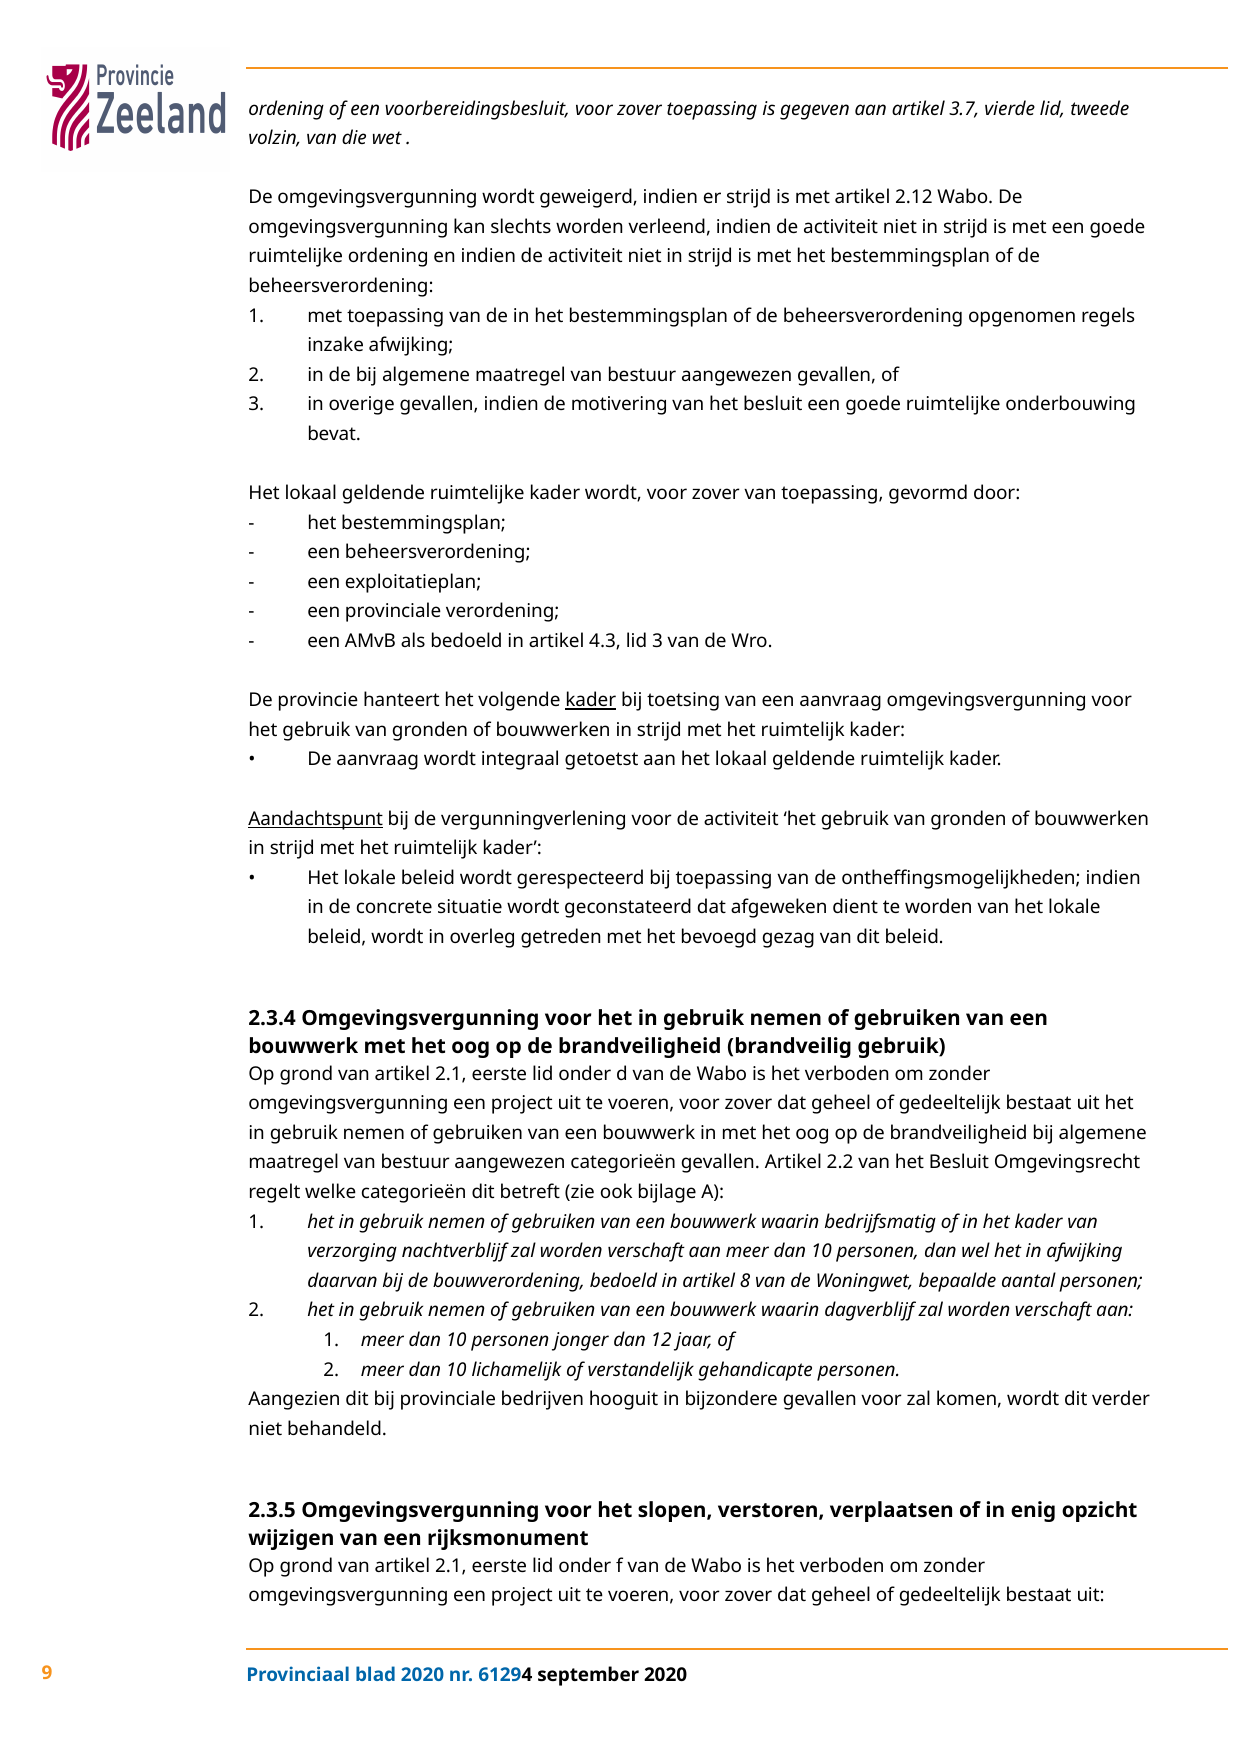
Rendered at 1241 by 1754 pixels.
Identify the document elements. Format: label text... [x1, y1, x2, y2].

text 2.3.5 Omgevingsvergunning voor het slopen, verstoren, verplaatsen of in enig opzicht wijzigen van een rijksmonument [248, 1495, 1152, 1552]
text ordening of een voorbereidingsbesluit, voor zover toepassing is gegeven aan artikel 3.7, vierde lid, tweede volzin, van die wet . [248, 95, 1152, 150]
list het bestemmingsplan; [248, 509, 1152, 535]
text De omgevingsvergunning wordt geweigerd, indien er strijd is met artikel 2.12 Wabo. De omgevingsvergunning kan slechts worden verleend, indien de activiteit niet in strijd is met een goede ruimtelijke ordening en indien de activiteit niet in strijd is met het bestemmingsplan of de beheersverordening: [248, 183, 1152, 298]
text De provincie hanteert het volgende kader bij toetsing van een aanvraag omgevingsvergunning voor het gebruik van gronden of bouwwerken in strijd met het ruimtelijk kader: [248, 686, 1152, 742]
text Op grond van artikel 2.1, eerste lid onder d van de Wabo is het verboden om zonder omgevingsvergunning een project uit te voeren, voor zover dat geheel of gedeeltelijk bestaat uit het in gebruik nemen of gebruiken van een bouwwerk in met het oog op de brandveiligheid bij algemene maatregel van bestuur aangewezen categorieën gevallen. Artikel 2.2 van het Besluit Omgevingsrecht regelt welke categorieën dit betreft (zie ook bijlage A): [248, 1060, 1152, 1204]
list een exploitatieplan; [248, 568, 1152, 594]
list een beheersverordening; [248, 538, 1152, 564]
list een AMvB als bedoeld in artikel 4.3, lid 3 van de Wro. [248, 627, 1152, 653]
list meer dan 10 personen jonger dan 12 jaar, of [323, 1326, 1152, 1352]
list Het lokale beleid wordt gerespecteerd bij toepassing van de ontheffingsmogelijkheden; indien in de concrete situatie wordt geconstateerd dat afgeweken dient te worden van het lokale beleid, wordt in overleg getreden met het bevoegd gezag van dit beleid. [248, 864, 1152, 949]
picture [41, 47, 231, 172]
text Het lokaal geldende ruimtelijke kader wordt, voor zover van toepassing, gevormd door: [248, 479, 1152, 505]
list in overige gevallen, indien de motivering van het besluit een goede ruimtelijke onderbouwing bevat. [248, 391, 1152, 446]
text Op grond van artikel 2.1, eerste lid onder f van de Wabo is het verboden om zonder omgevingsvergunning een project uit te voeren, voor zover dat geheel of gedeeltelijk bestaat uit: [248, 1552, 1152, 1607]
list het in gebruik nemen of gebruiken van een bouwwerk waarin dagverblijf zal worden verschaft aan: [248, 1297, 1152, 1322]
text Aangezien dit bij provinciale bedrijven hooguit in bijzondere gevallen voor zal komen, wordt dit verder niet behandeld. [248, 1385, 1152, 1441]
list De aanvraag wordt integraal getoetst aan het lokaal geldende ruimtelijk kader. [248, 746, 1152, 771]
list het in gebruik nemen of gebruiken van een bouwwerk waarin bedrijfsmatig of in het kader van verzorging nachtverblijf zal worden verschaft aan meer dan 10 personen, dan wel het in afwijking daarvan bij de bouwverordening, bedoeld in artikel 8 van de Woningwet, bepaalde aantal personen; [248, 1208, 1152, 1293]
list met toepassing van de in het bestemmingsplan of de beheersverordening opgenomen regels inzake afwijking; [248, 302, 1152, 357]
list een provinciale verordening; [248, 598, 1152, 623]
list in de bij algemene maatregel van bestuur aangewezen gevallen, of [248, 361, 1152, 387]
text 2.3.4 Omgevingsvergunning voor het in gebruik nemen of gebruiken van een bouwwerk met het oog op de brandveiligheid (brandveilig gebruik) [248, 1003, 1152, 1060]
text Aandachtspunt bij de vergunningverlening voor de activiteit ‘het gebruik van gronden of bouwwerken in strijd met het ruimtelijk kader’: [248, 805, 1152, 860]
list meer dan 10 lichamelijk of verstandelijk gehandicapte personen. [323, 1356, 1152, 1382]
